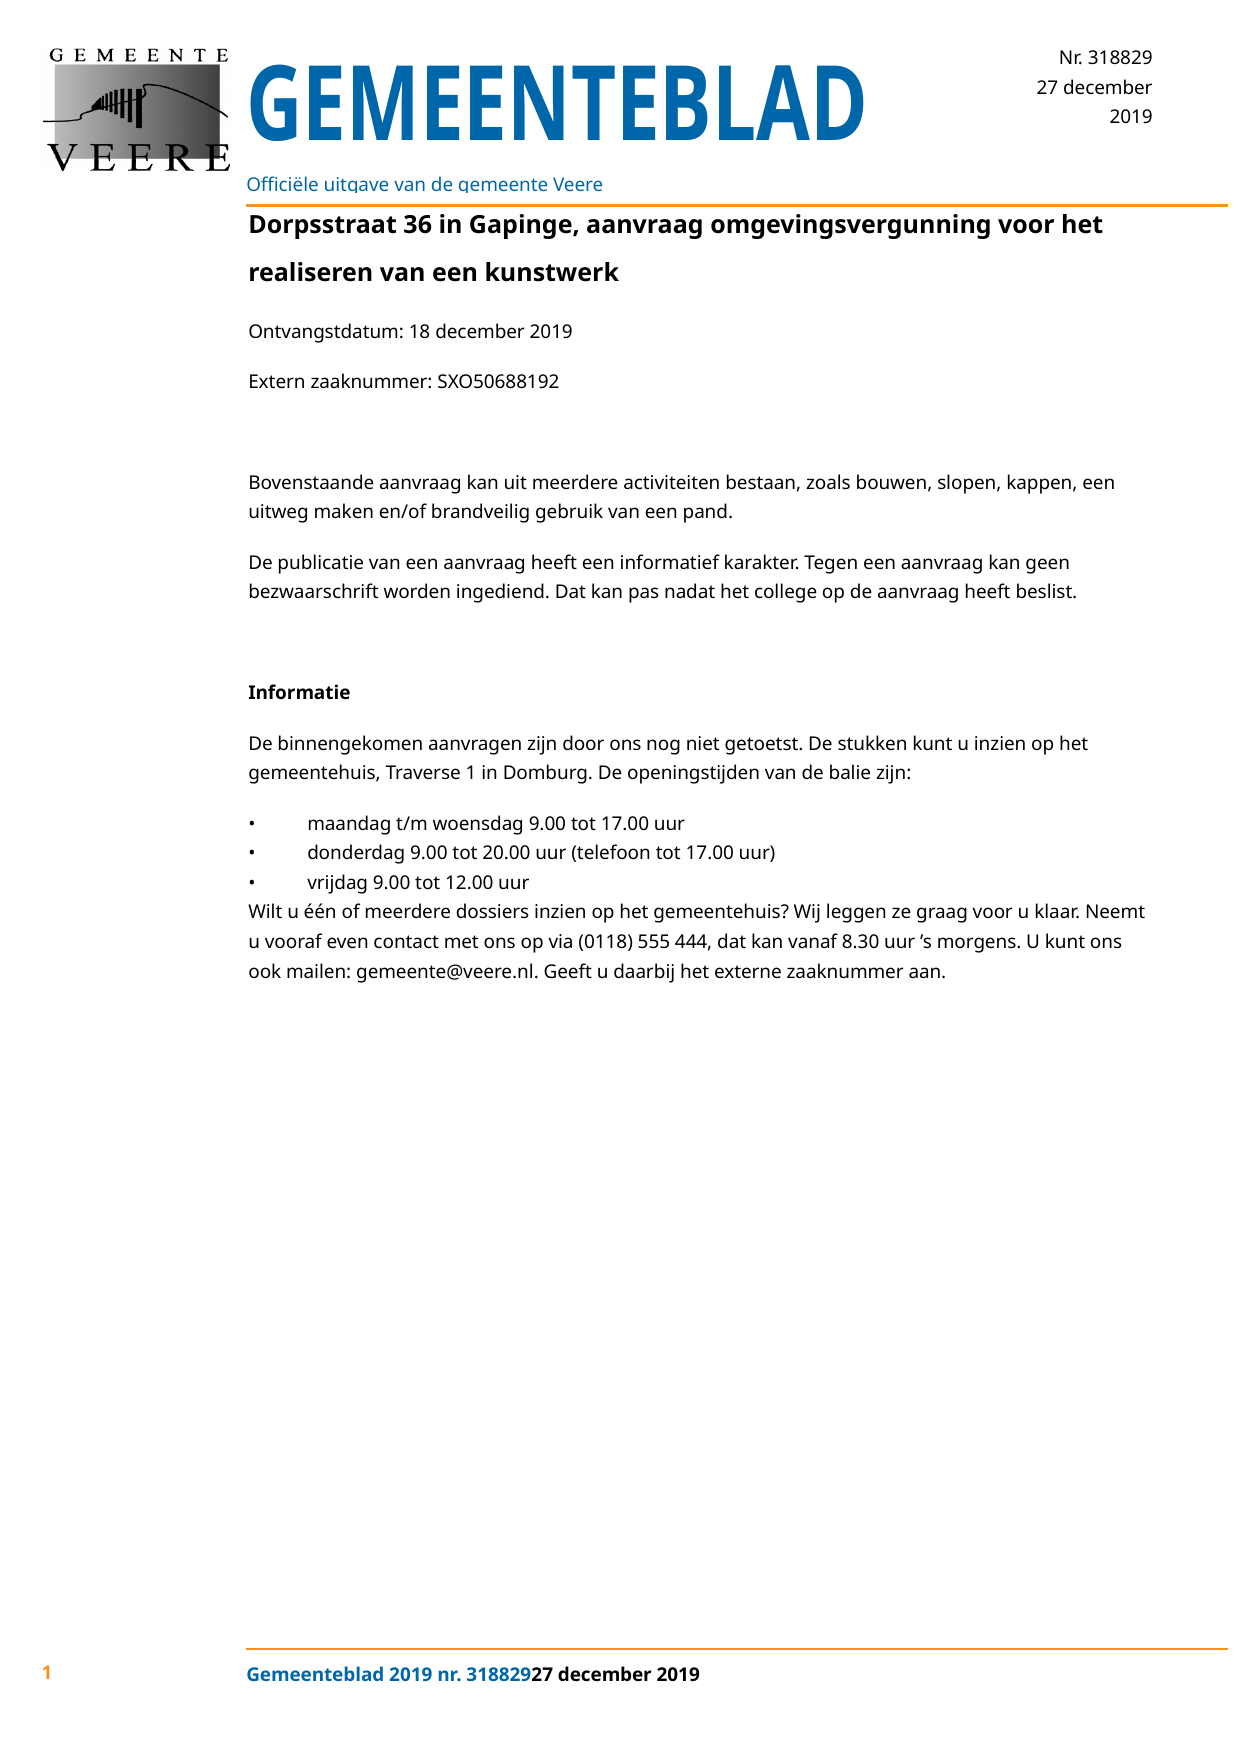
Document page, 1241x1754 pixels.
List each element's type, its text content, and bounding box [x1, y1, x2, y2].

text De publicatie van een aanvraag heeft een informatief karakter. Tegen een aanvraag kan geen bezwaarschrift worden ingediend. Dat kan pas nadat het college op de aanvraag heeft beslist. [248, 549, 1152, 604]
list donderdag 9.00 tot 20.00 uur (telefoon tot 17.00 uur) [248, 839, 1152, 865]
text Wilt u één of meerdere dossiers inzien op het gemeentehuis? Wij leggen ze graag voor u klaar. Neemt u vooraf even contact met ons op via (0118) 555 444, dat kan vanaf 8.30 uur ’s morgens. U kunt ons ook mailen: gemeente@veere.nl. Geeft u daarbij het externe zaaknummer aan. [248, 899, 1152, 984]
text De binnengekomen aanvragen zijn door ons nog niet getoetst. De stukken kunt u inzien op het gemeentehuis, Traverse 1 in Domburg. De openingstijden van de balie zijn: [248, 730, 1152, 785]
text Informatie [248, 679, 1152, 705]
text Extern zaaknummer: SXO50688192 [248, 368, 1152, 394]
list vrijdag 9.00 tot 12.00 uur [248, 869, 1152, 895]
text Ontvangstdatum: 18 december 2019 [248, 318, 1152, 344]
text Bovenstaande aanvraag kan uit meerdere activiteiten bestaan, zoals bouwen, slopen, kappen, een uitweg maken en/of brandveilig gebruik van een pand. [248, 469, 1152, 524]
picture [41, 47, 231, 172]
list maandag t/m woensdag 9.00 tot 17.00 uur [248, 810, 1152, 836]
text Dorpsstraat 36 in Gapinge, aanvraag omgevingsvergunning voor het realiseren van een kunstwerk [248, 207, 1152, 288]
